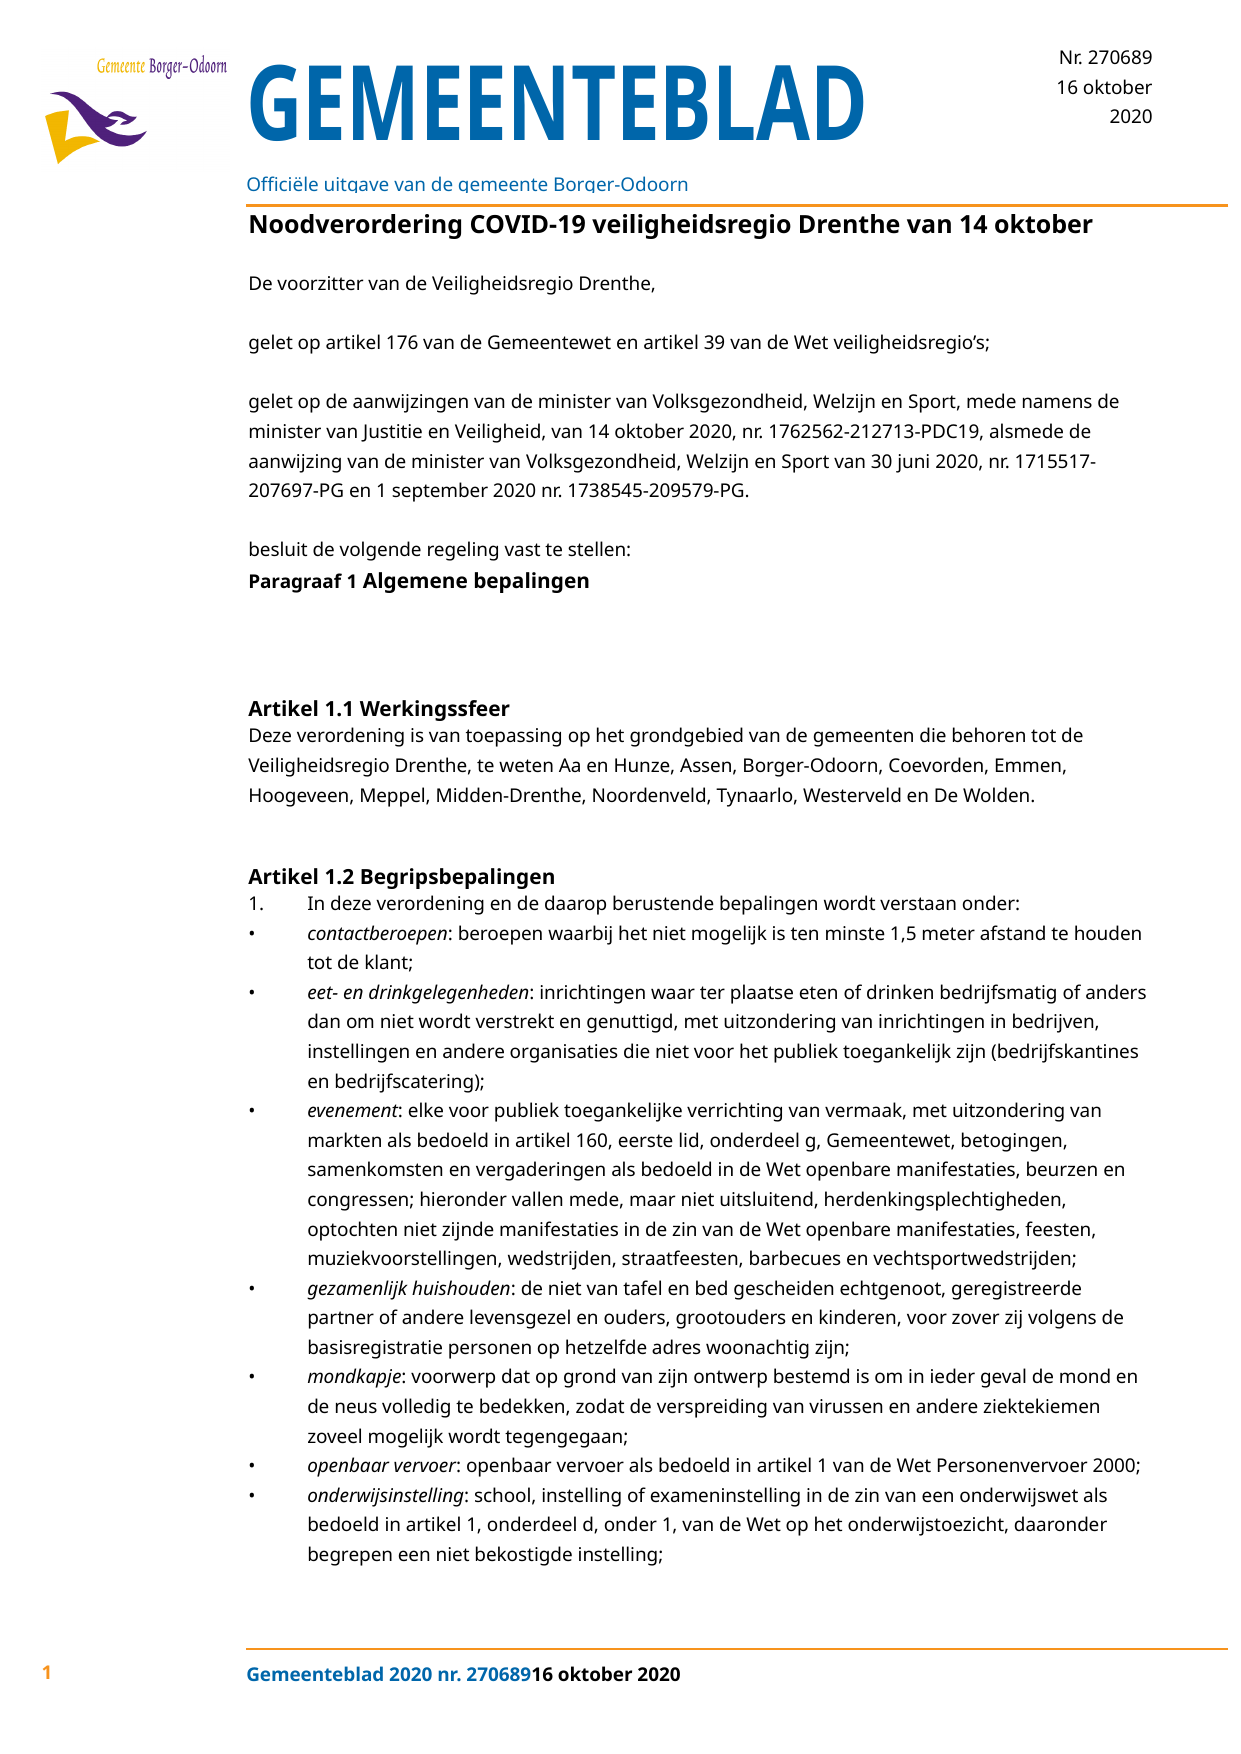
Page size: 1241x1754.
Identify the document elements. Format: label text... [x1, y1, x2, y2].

text Artikel 1.2 Begripsbepalingen [248, 862, 1152, 890]
list gezamenlijk huishouden: de niet van tafel en bed gescheiden echtgenoot, geregistreerde partner of andere levensgezel en ouders, grootouders en kinderen, voor zover zij volgens de basisregistratie personen op hetzelfde adres woonachtig zijn; [248, 1275, 1152, 1360]
list evenement: elke voor publiek toegankelijke verrichting van vermaak, met uitzondering van markten als bedoeld in artikel 160, eerste lid, onderdeel g, Gemeentewet, betogingen, samenkomsten en vergaderingen als bedoeld in de Wet openbare manifestaties, beurzen en congressen; hieronder vallen mede, maar niet uitsluitend, herdenkingsplechtigheden, optochten niet zijnde manifestaties in de zin van de Wet openbare manifestaties, feesten, muziekvoorstellingen, wedstrijden, straatfeesten, barbecues en vechtsportwedstrijden; [248, 1097, 1152, 1271]
list eet- en drinkgelegenheden: inrichtingen waar ter plaatse eten of drinken bedrijfsmatig of anders dan om niet wordt verstrekt en genuttigd, met uitzondering van inrichtingen in bedrijven, instellingen en andere organisaties die niet voor het publiek toegankelijk zijn (bedrijfskantines en bedrijfscatering); [248, 979, 1152, 1093]
text Noodverordering COVID-19 veiligheidsregio Drenthe van 14 oktober [248, 207, 1152, 241]
text Artikel 1.1 Werkingssfeer [248, 694, 1152, 723]
list openbaar vervoer: openbaar vervoer als bedoeld in artikel 1 van de Wet Personenvervoer 2000; [248, 1452, 1152, 1478]
list mondkapje: voorwerp dat op grond van zijn ontwerp bestemd is om in ieder geval de mond en de neus volledig te bedekken, zodat de verspreiding van virussen en andere ziektekiemen zoveel mogelijk wordt tegengegaan; [248, 1364, 1152, 1448]
text Paragraaf 1 Algemene bepalingen [248, 566, 1152, 594]
text gelet op de aanwijzingen van de minister van Volksgezondheid, Welzijn en Sport, mede namens de minister van Justitie en Veiligheid, van 14 oktober 2020, nr. 1762562-212713-PDC19, alsmede de aanwijzing van de minister van Volksgezondheid, Welzijn en Sport van 30 juni 2020, nr. 1715517-207697-PG en 1 september 2020 nr. 1738545-209579-PG. [248, 389, 1152, 503]
text besluit de volgende regeling vast te stellen: [248, 537, 1152, 562]
text gelet op artikel 176 van de Gemeentewet en artikel 39 van de Wet veiligheidsregio’s; [248, 329, 1152, 355]
list contactberoepen: beroepen waarbij het niet mogelijk is ten minste 1,5 meter afstand te houden tot de klant; [248, 920, 1152, 975]
picture [41, 47, 231, 172]
text De voorzitter van de Veiligheidsregio Drenthe, [248, 270, 1152, 296]
list In deze verordening en de daarop berustende bepalingen wordt verstaan onder: [248, 890, 1152, 916]
list onderwijsinstelling: school, instelling of exameninstelling in de zin van een onderwijswet als bedoeld in artikel 1, onderdeel d, onder 1, van de Wet op het onderwijstoezicht, daaronder begrepen een niet bekostigde instelling; [248, 1482, 1152, 1567]
text Deze verordening is van toepassing op het grondgebied van de gemeenten die behoren tot de Veiligheidsregio Drenthe, te weten Aa en Hunze, Assen, Borger-Odoorn, Coevorden, Emmen, Hoogeveen, Meppel, Midden-Drenthe, Noordenveld, Tynaarlo, Westerveld en De Wolden. [248, 723, 1152, 808]
